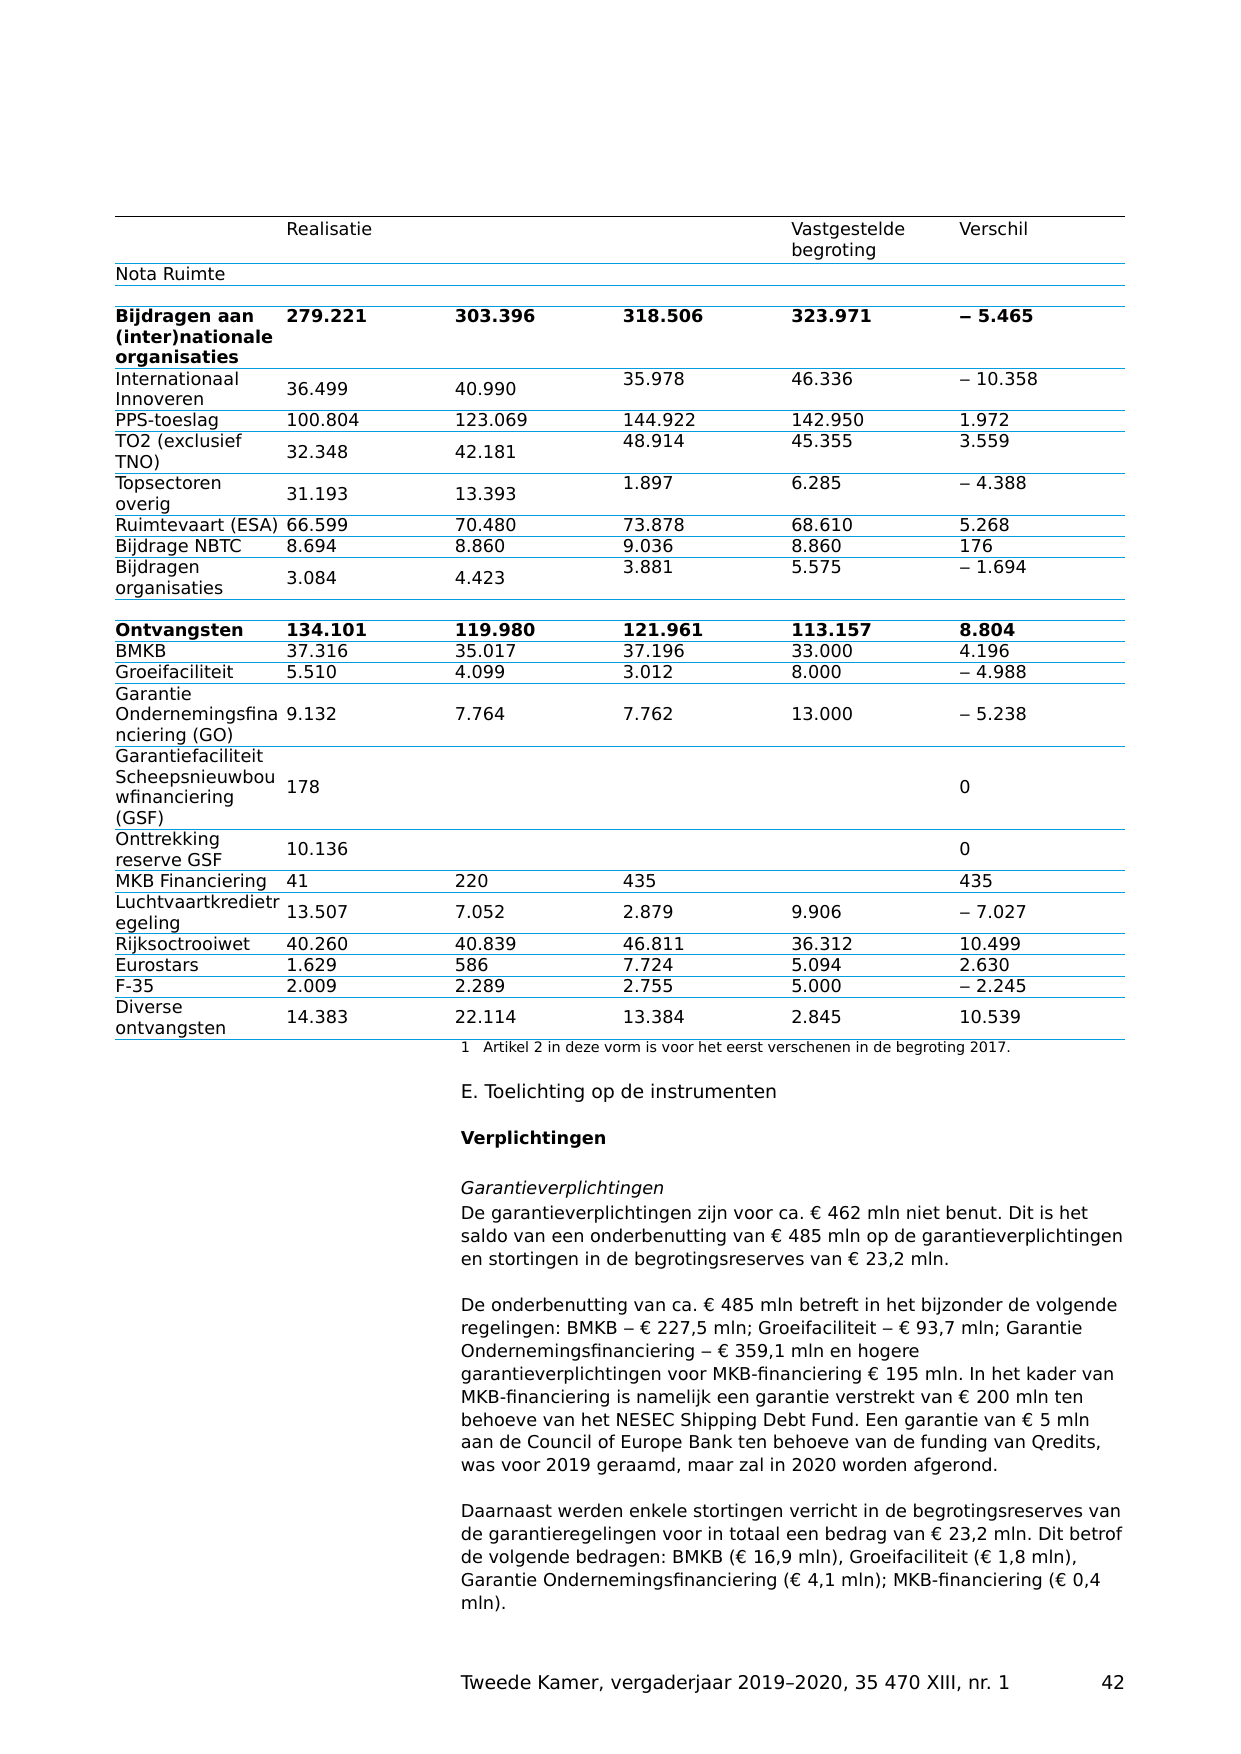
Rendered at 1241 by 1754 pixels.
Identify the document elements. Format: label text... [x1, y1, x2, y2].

table_cell 41 [283, 871, 452, 891]
table_cell TO2 (exclusief TNO) [115, 432, 283, 473]
table_cell ‒ 4.388 [956, 474, 1125, 514]
table_cell [452, 264, 620, 284]
table_cell ‒ 7.027 [956, 893, 1125, 933]
table_cell 113.157 [788, 621, 956, 641]
table_cell 9.906 [788, 893, 956, 933]
text De onderbenutting van ca. € 485 mln betreft in het bijzonder de volgende regelingen: BMKB ‒ € 227,5 mln; Groeifaciliteit ‒ € 93,7 mln; Garantie Ondernemingsfinanciering ‒ € 359,1 mln en hogere garantieverplichtingen voor MKB-financiering € 195 mln. In het kader van MKB-financiering is namelijk een garantie verstrekt van € 200 mln ten behoeve van het NESEC Shipping Debt Fund. Een garantie van € 5 mln aan de Council of Europe Bank ten behoeve van de funding van Qredits, was voor 2019 geraamd, maar zal in 2020 worden afgerond. [461, 1293, 1125, 1476]
table_cell 176 [956, 537, 1125, 557]
table_cell 40.260 [283, 934, 452, 954]
table_cell 220 [452, 871, 620, 891]
table_cell 5.268 [956, 516, 1125, 536]
table_cell 2.879 [620, 893, 788, 933]
table_cell 10.136 [283, 830, 452, 870]
table_header Tabel 8 Budgettaire gevolgen van beleidsartikel 2 (bedragen x € 1.000)1 [115, 191, 1125, 216]
table_cell 435 [956, 871, 1125, 891]
table_cell 37.316 [283, 642, 452, 662]
table_cell 144.922 [620, 411, 788, 431]
table_cell 1.629 [283, 955, 452, 976]
table_cell MKB Financiering [115, 871, 283, 891]
table_cell Topsectoren overig [115, 474, 283, 514]
table_cell 2.845 [788, 998, 956, 1038]
table_cell [452, 747, 620, 828]
table_cell [956, 600, 1125, 620]
table_cell 36.499 [283, 369, 452, 410]
table_cell Luchtvaartkredietregeling [115, 893, 283, 933]
table_cell 35.017 [452, 642, 620, 662]
table_cell 14.383 [283, 998, 452, 1038]
table_cell 8.000 [788, 663, 956, 683]
table_cell [620, 830, 788, 870]
table_cell [452, 600, 620, 620]
table_cell Ruimtevaart (ESA) [115, 516, 283, 536]
table_cell 318.506 [620, 307, 788, 368]
table_cell 323.971 [788, 307, 956, 368]
table_cell 3.881 [620, 558, 788, 598]
table_cell [788, 871, 956, 891]
table_cell 4.099 [452, 663, 620, 683]
table_cell F-35 [115, 977, 283, 997]
table_cell 2.289 [452, 977, 620, 997]
table_cell 68.610 [788, 516, 956, 536]
table_cell Ontvangsten [115, 621, 283, 641]
table_cell [283, 286, 452, 306]
table_cell 8.804 [956, 621, 1125, 641]
table_cell 13.393 [452, 474, 620, 514]
table_cell 8.860 [452, 537, 620, 557]
table_cell Eurostars [115, 955, 283, 976]
table_cell 3.559 [956, 432, 1125, 473]
table_cell Realisatie [283, 217, 788, 263]
table_cell 119.980 [452, 621, 620, 641]
table_cell 2.755 [620, 977, 788, 997]
table_cell 70.480 [452, 516, 620, 536]
table_cell Verschil [956, 217, 1125, 263]
table_cell [788, 747, 956, 828]
table_cell 13.384 [620, 998, 788, 1038]
table_cell 73.878 [620, 516, 788, 536]
table_cell 8.860 [788, 537, 956, 557]
table_cell [620, 264, 788, 284]
table_cell 123.069 [452, 411, 620, 431]
table_cell 13.000 [788, 684, 956, 746]
table_cell [956, 264, 1125, 284]
table_cell Rijksoctrooiwet [115, 934, 283, 954]
table_cell BMKB [115, 642, 283, 662]
table_cell 7.052 [452, 893, 620, 933]
table_cell 6.285 [788, 474, 956, 514]
table_cell Garantie Ondernemingsfinanciering (GO) [115, 684, 283, 746]
table_cell 33.000 [788, 642, 956, 662]
table_cell [788, 264, 956, 284]
table_cell 1.897 [620, 474, 788, 514]
table_cell 9.132 [283, 684, 452, 746]
table_cell PPS-toeslag [115, 411, 283, 431]
table_cell 3.084 [283, 558, 452, 598]
table_cell 40.839 [452, 934, 620, 954]
table_cell 178 [283, 747, 452, 828]
table_cell 134.101 [283, 621, 452, 641]
table_cell 5.575 [788, 558, 956, 598]
table_cell [620, 747, 788, 828]
table_cell [115, 286, 283, 306]
table_cell 22.114 [452, 998, 620, 1038]
table_cell 2.630 [956, 955, 1125, 976]
table_cell 35.978 [620, 369, 788, 410]
table_cell 7.724 [620, 955, 788, 976]
table_cell 7.762 [620, 684, 788, 746]
table_cell ‒ 5.238 [956, 684, 1125, 746]
table_cell [956, 286, 1125, 306]
table_cell 10.539 [956, 998, 1125, 1038]
table_cell Vastgestelde begroting [788, 217, 956, 263]
table_cell 586 [452, 955, 620, 976]
table_cell 3.012 [620, 663, 788, 683]
table_cell [452, 830, 620, 870]
table_cell ‒ 2.245 [956, 977, 1125, 997]
table_cell 303.396 [452, 307, 620, 368]
title E. Toelichting op de instrumenten [461, 1081, 1125, 1103]
table_cell [620, 286, 788, 306]
table_cell 5.094 [788, 955, 956, 976]
table_cell [452, 286, 620, 306]
table_cell Internationaal Innoveren [115, 369, 283, 410]
table_cell 0 [956, 830, 1125, 870]
table_cell 9.036 [620, 537, 788, 557]
table_cell 13.507 [283, 893, 452, 933]
table_cell 10.499 [956, 934, 1125, 954]
table_cell 32.348 [283, 432, 452, 473]
table_cell 142.950 [788, 411, 956, 431]
table_cell [115, 600, 283, 620]
table_cell Garantiefaciliteit Scheepsnieuwbouwfinanciering (GSF) [115, 747, 283, 828]
list Artikel 2 in deze vorm is voor het eerst verschenen in de begroting 2017. [461, 1040, 1125, 1056]
table_cell [788, 286, 956, 306]
table_cell [620, 600, 788, 620]
table_cell 1.972 [956, 411, 1125, 431]
table_cell 4.196 [956, 642, 1125, 662]
table_cell 31.193 [283, 474, 452, 514]
table_cell [283, 600, 452, 620]
table_cell Groeifaciliteit [115, 663, 283, 683]
table_cell [788, 830, 956, 870]
text Garantieverplichtingen [461, 1176, 1125, 1199]
table_cell 100.804 [283, 411, 452, 431]
table_cell Diverse ontvangsten [115, 998, 283, 1038]
table_cell [115, 217, 283, 263]
text De garantieverplichtingen zijn voor ca. € 462 mln niet benut. Dit is het saldo van een onderbenutting van € 485 mln op de garantieverplichtingen en stortingen in de begrotingsreserves van € 23,2 mln. [461, 1201, 1125, 1270]
table_cell 0 [956, 747, 1125, 828]
table_cell 45.355 [788, 432, 956, 473]
table_cell 8.694 [283, 537, 452, 557]
table_cell 36.312 [788, 934, 956, 954]
table_cell 4.423 [452, 558, 620, 598]
table_cell ‒ 10.358 [956, 369, 1125, 410]
table_cell 48.914 [620, 432, 788, 473]
table_cell 435 [620, 871, 788, 891]
table_cell Nota Ruimte [115, 264, 283, 284]
table_cell Bijdragen organisaties [115, 558, 283, 598]
table_cell Onttrekking reserve GSF [115, 830, 283, 870]
table_cell Bijdragen aan (inter)nationale organisaties [115, 307, 283, 368]
table_cell 42.181 [452, 432, 620, 473]
table_cell 5.510 [283, 663, 452, 683]
table_cell ‒ 4.988 [956, 663, 1125, 683]
table_cell 46.336 [788, 369, 956, 410]
table_cell [788, 600, 956, 620]
table_cell 46.811 [620, 934, 788, 954]
table_cell 40.990 [452, 369, 620, 410]
table_cell 2.009 [283, 977, 452, 997]
table_cell 279.221 [283, 307, 452, 368]
table_cell Bijdrage NBTC [115, 537, 283, 557]
table_cell 121.961 [620, 621, 788, 641]
table_cell [283, 264, 452, 284]
text Daarnaast werden enkele stortingen verricht in de begrotingsreserves van de garantieregelingen voor in totaal een bedrag van € 23,2 mln. Dit betrof de volgende bedragen: BMKB (€ 16,9 mln), Groeifaciliteit (€ 1,8 mln), Garantie Ondernemingsfinanciering (€ 4,1 mln); MKB-financiering (€ 0,4 mln). [461, 1499, 1125, 1614]
table_cell 5.000 [788, 977, 956, 997]
table_cell 66.599 [283, 516, 452, 536]
table_cell ‒ 5.465 [956, 307, 1125, 368]
text Verplichtingen [461, 1126, 1125, 1149]
table_cell ‒ 1.694 [956, 558, 1125, 598]
table_cell 7.764 [452, 684, 620, 746]
table_cell 37.196 [620, 642, 788, 662]
